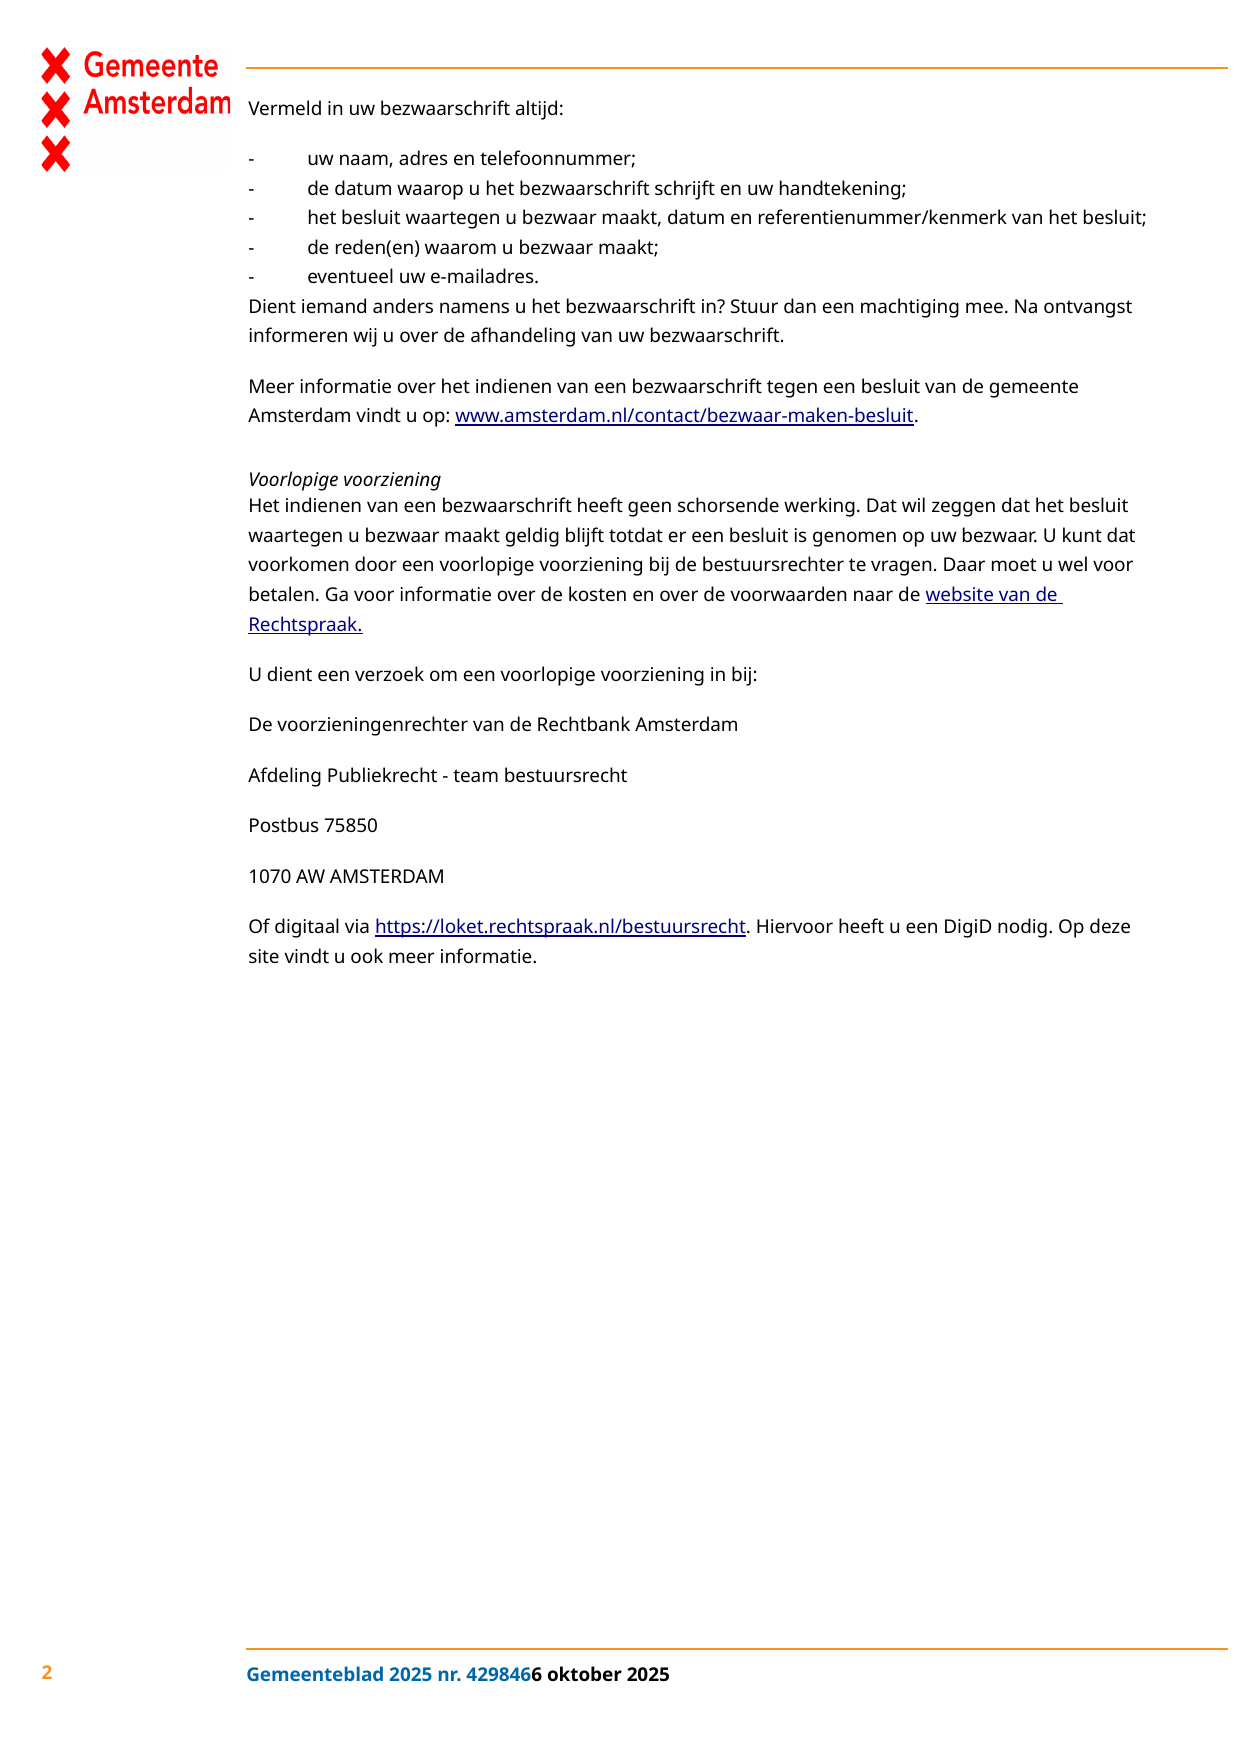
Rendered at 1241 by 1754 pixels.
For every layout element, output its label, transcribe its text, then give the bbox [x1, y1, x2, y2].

text Voorlopige voorziening [248, 467, 1152, 492]
text De voorzieningenrechter van de Rechtbank Amsterdam [248, 712, 1152, 737]
text Of digitaal via https://loket.rechtspraak.nl/bestuursrecht. Hiervoor heeft u een DigiD nodig. Op deze site vindt u ook meer informatie. [248, 913, 1152, 968]
text Vermeld in uw bezwaarschrift altijd: [248, 95, 1152, 121]
picture [41, 47, 231, 172]
list het besluit waartegen u bezwaar maakt, datum en referentienummer/kenmerk van het besluit; [248, 204, 1152, 230]
text Dient iemand anders namens u het bezwaarschrift in? Stuur dan een machtiging mee. Na ontvangst informeren wij u over de afhandeling van uw bezwaarschrift. [248, 293, 1152, 348]
text Meer informatie over het indienen van een bezwaarschrift tegen een besluit van de gemeente Amsterdam vindt u op: www.amsterdam.nl/contact/bezwaar-maken-besluit. [248, 373, 1152, 428]
text U dient een verzoek om een voorlopige voorziening in bij: [248, 661, 1152, 687]
list de reden(en) waarom u bezwaar maakt; [248, 234, 1152, 260]
list de datum waarop u het bezwaarschrift schrijft en uw handtekening; [248, 175, 1152, 201]
text 1070 AW AMSTERDAM [248, 863, 1152, 888]
list eventueel uw e-mailadres. [248, 263, 1152, 289]
text Het indienen van een bezwaarschrift heeft geen schorsende werking. Dat wil zeggen dat het besluit waartegen u bezwaar maakt geldig blijft totdat er een besluit is genomen op uw bezwaar. U kunt dat voorkomen door een voorlopige voorziening bij de bestuursrechter te vragen. Daar moet u wel voor betalen. Ga voor informatie over de kosten en over de voorwaarden naar de website van de Rechtspraak. [248, 492, 1152, 636]
text Afdeling Publiekrecht - team bestuursrecht [248, 762, 1152, 788]
text Postbus 75850 [248, 812, 1152, 838]
list uw naam, adres en telefoonnummer; [248, 145, 1152, 171]
